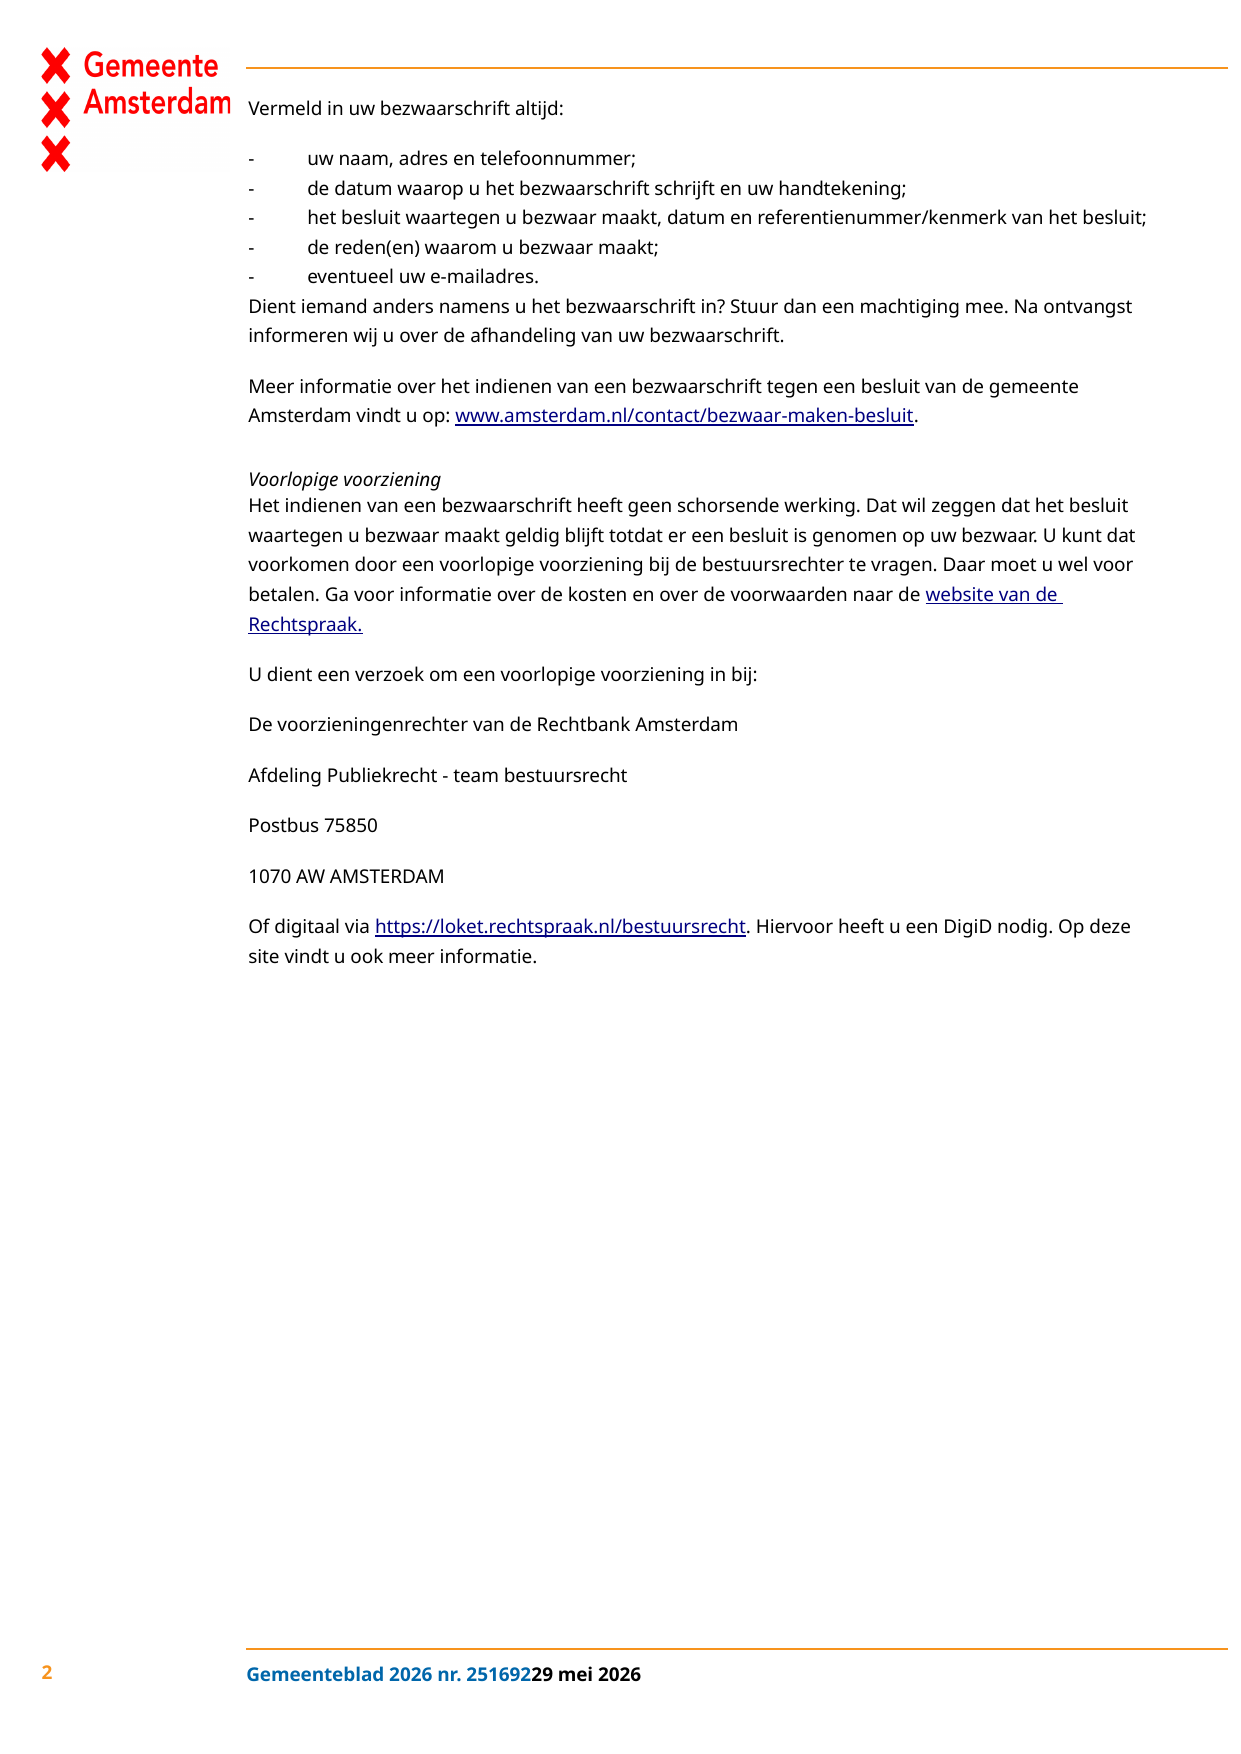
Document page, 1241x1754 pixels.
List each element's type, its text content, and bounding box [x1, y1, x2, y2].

text Afdeling Publiekrecht - team bestuursrecht [248, 762, 1152, 788]
text Meer informatie over het indienen van een bezwaarschrift tegen een besluit van de gemeente Amsterdam vindt u op: www.amsterdam.nl/contact/bezwaar-maken-besluit. [248, 373, 1152, 428]
text Voorlopige voorziening [248, 467, 1152, 492]
list eventueel uw e-mailadres. [248, 263, 1152, 289]
text U dient een verzoek om een voorlopige voorziening in bij: [248, 661, 1152, 687]
text Het indienen van een bezwaarschrift heeft geen schorsende werking. Dat wil zeggen dat het besluit waartegen u bezwaar maakt geldig blijft totdat er een besluit is genomen op uw bezwaar. U kunt dat voorkomen door een voorlopige voorziening bij de bestuursrechter te vragen. Daar moet u wel voor betalen. Ga voor informatie over de kosten en over de voorwaarden naar de website van de Rechtspraak. [248, 492, 1152, 636]
text Of digitaal via https://loket.rechtspraak.nl/bestuursrecht. Hiervoor heeft u een DigiD nodig. Op deze site vindt u ook meer informatie. [248, 913, 1152, 968]
text Dient iemand anders namens u het bezwaarschrift in? Stuur dan een machtiging mee. Na ontvangst informeren wij u over de afhandeling van uw bezwaarschrift. [248, 293, 1152, 348]
list het besluit waartegen u bezwaar maakt, datum en referentienummer/kenmerk van het besluit; [248, 204, 1152, 230]
list de reden(en) waarom u bezwaar maakt; [248, 234, 1152, 260]
text Vermeld in uw bezwaarschrift altijd: [248, 95, 1152, 121]
picture [41, 47, 231, 172]
text Postbus 75850 [248, 812, 1152, 838]
list uw naam, adres en telefoonnummer; [248, 145, 1152, 171]
text De voorzieningenrechter van de Rechtbank Amsterdam [248, 712, 1152, 737]
list de datum waarop u het bezwaarschrift schrijft en uw handtekening; [248, 175, 1152, 201]
text 1070 AW AMSTERDAM [248, 863, 1152, 888]
